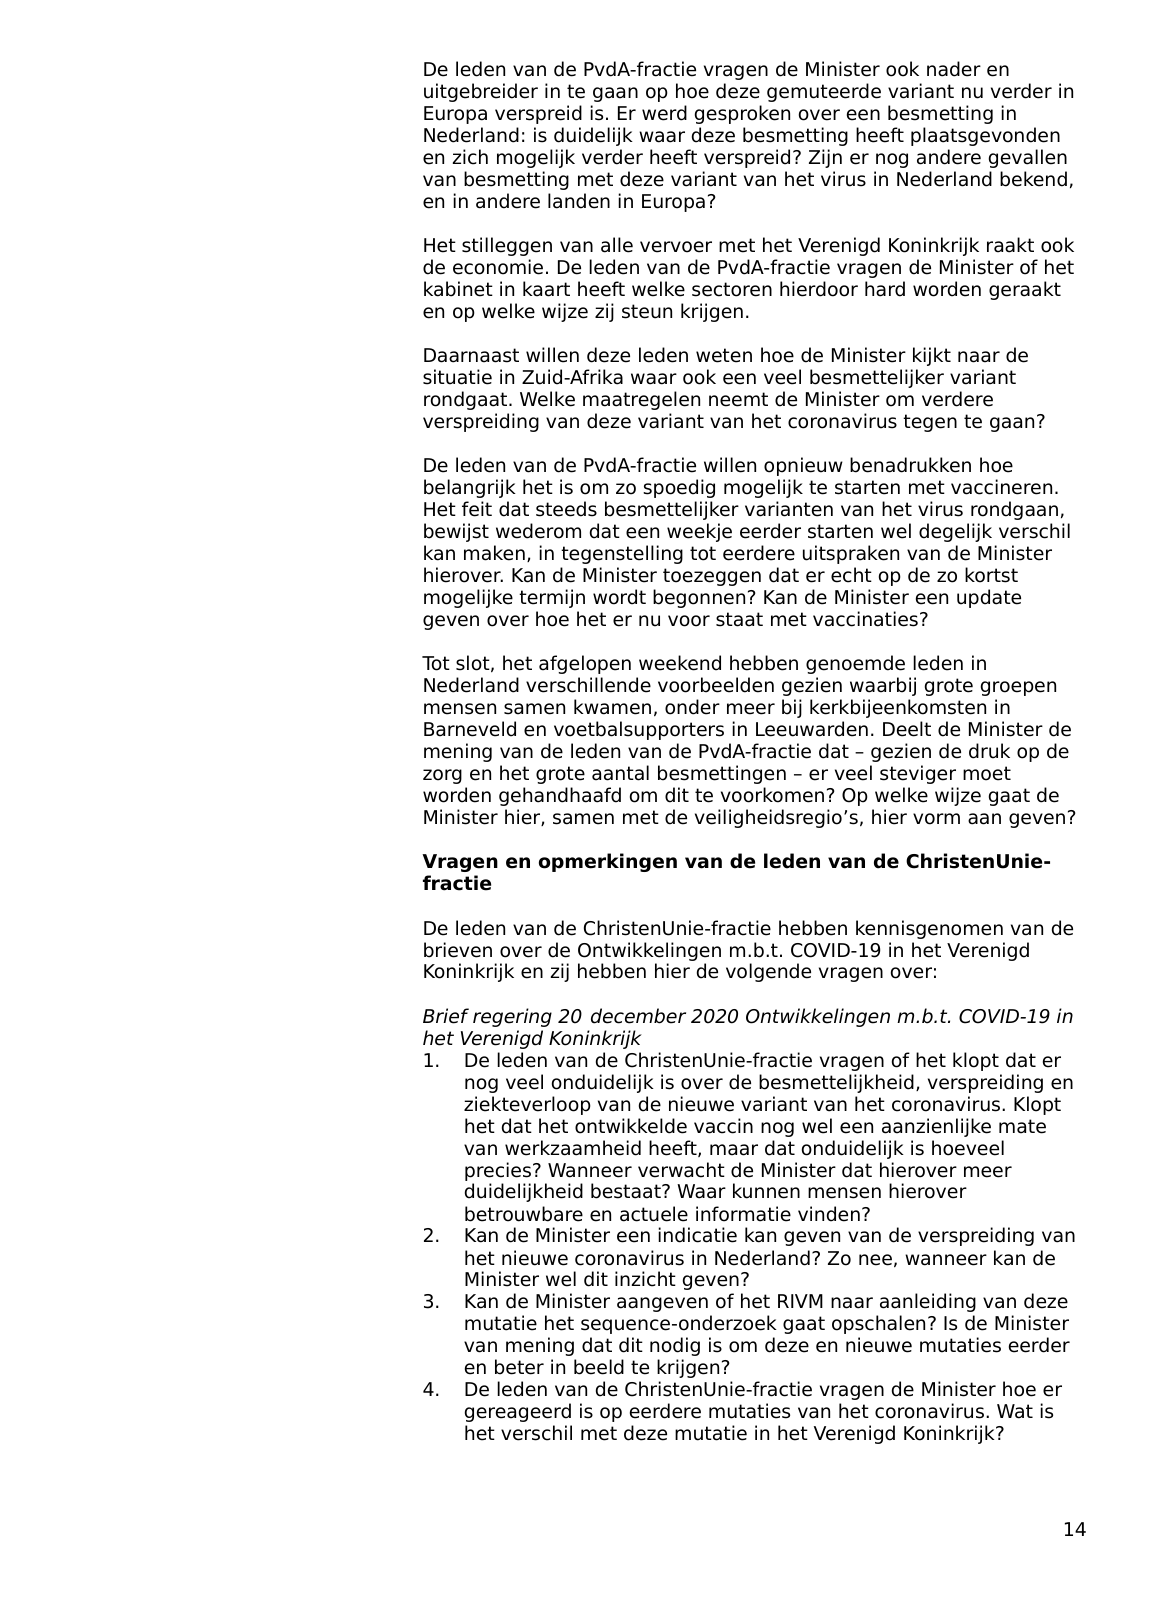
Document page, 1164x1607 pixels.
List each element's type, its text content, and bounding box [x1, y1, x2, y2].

text 4. De leden van de ChristenUnie-fractie vragen de Minister hoe er gereageerd is op eerdere mutaties van het coronavirus. Wat is het verschil met deze mutatie in het Verenigd Koninkrijk? [422, 1379, 1087, 1445]
subtitle Brief regering 20 december 2020 Ontwikkelingen m.b.t. COVID-19 in het Verenigd Koninkrijk [422, 1006, 1087, 1049]
text Tot slot, het afgelopen weekend hebben genoemde leden in Nederland verschillende voorbeelden gezien waarbij grote groepen mensen samen kwamen, onder meer bij kerkbijeenkomsten in Barneveld en voetbalsupporters in Leeuwarden. Deelt de Minister de mening van de leden van de PvdA-fractie dat – gezien de druk op de zorg en het grote aantal besmettingen – er veel steviger moet worden gehandhaafd om dit te voorkomen? Op welke wijze gaat de Minister hier, samen met de veiligheidsregio’s, hier vorm aan geven? [422, 653, 1087, 829]
text 1. De leden van de ChristenUnie-fractie vragen of het klopt dat er nog veel onduidelijk is over de besmettelijkheid, verspreiding en ziekteverloop van de nieuwe variant van het coronavirus. Klopt het dat het ontwikkelde vaccin nog wel een aanzienlijke mate van werkzaamheid heeft, maar dat onduidelijk is hoeveel precies? Wanneer verwacht de Minister dat hierover meer duidelijkheid bestaat? Waar kunnen mensen hierover betrouwbare en actuele informatie vinden? [422, 1049, 1087, 1225]
text Het stilleggen van alle vervoer met het Verenigd Koninkrijk raakt ook de economie. De leden van de PvdA-fractie vragen de Minister of het kabinet in kaart heeft welke sectoren hierdoor hard worden geraakt en op welke wijze zij steun krijgen. [422, 235, 1087, 323]
text De leden van de ChristenUnie-fractie hebben kennisgenomen van de brieven over de Ontwikkelingen m.b.t. COVID-19 in het Verenigd Koninkrijk en zij hebben hier de volgende vragen over: [422, 917, 1087, 983]
text De leden van de PvdA-fractie willen opnieuw benadrukken hoe belangrijk het is om zo spoedig mogelijk te starten met vaccineren. Het feit dat steeds besmettelijker varianten van het virus rondgaan, bewijst wederom dat een weekje eerder starten wel degelijk verschil kan maken, in tegenstelling tot eerdere uitspraken van de Minister hierover. Kan de Minister toezeggen dat er echt op de zo kortst mogelijke termijn wordt begonnen? Kan de Minister een update geven over hoe het er nu voor staat met vaccinaties? [422, 455, 1087, 631]
subtitle Vragen en opmerkingen van de leden van de ChristenUnie-fractie [422, 851, 1087, 895]
text Daarnaast willen deze leden weten hoe de Minister kijkt naar de situatie in Zuid-Afrika waar ook een veel besmettelijker variant rondgaat. Welke maatregelen neemt de Minister om verdere verspreiding van deze variant van het coronavirus tegen te gaan? [422, 345, 1087, 433]
text De leden van de PvdA-fractie vragen de Minister ook nader en uitgebreider in te gaan op hoe deze gemuteerde variant nu verder in Europa verspreid is. Er werd gesproken over een besmetting in Nederland: is duidelijk waar deze besmetting heeft plaatsgevonden en zich mogelijk verder heeft verspreid? Zijn er nog andere gevallen van besmetting met deze variant van het virus in Nederland bekend, en in andere landen in Europa? [422, 59, 1087, 213]
text 3. Kan de Minister aangeven of het RIVM naar aanleiding van deze mutatie het sequence-onderzoek gaat opschalen? Is de Minister van mening dat dit nodig is om deze en nieuwe mutaties eerder en beter in beeld te krijgen? [422, 1291, 1087, 1379]
text 2. Kan de Minister een indicatie kan geven van de verspreiding van het nieuwe coronavirus in Nederland? Zo nee, wanneer kan de Minister wel dit inzicht geven? [422, 1225, 1087, 1291]
